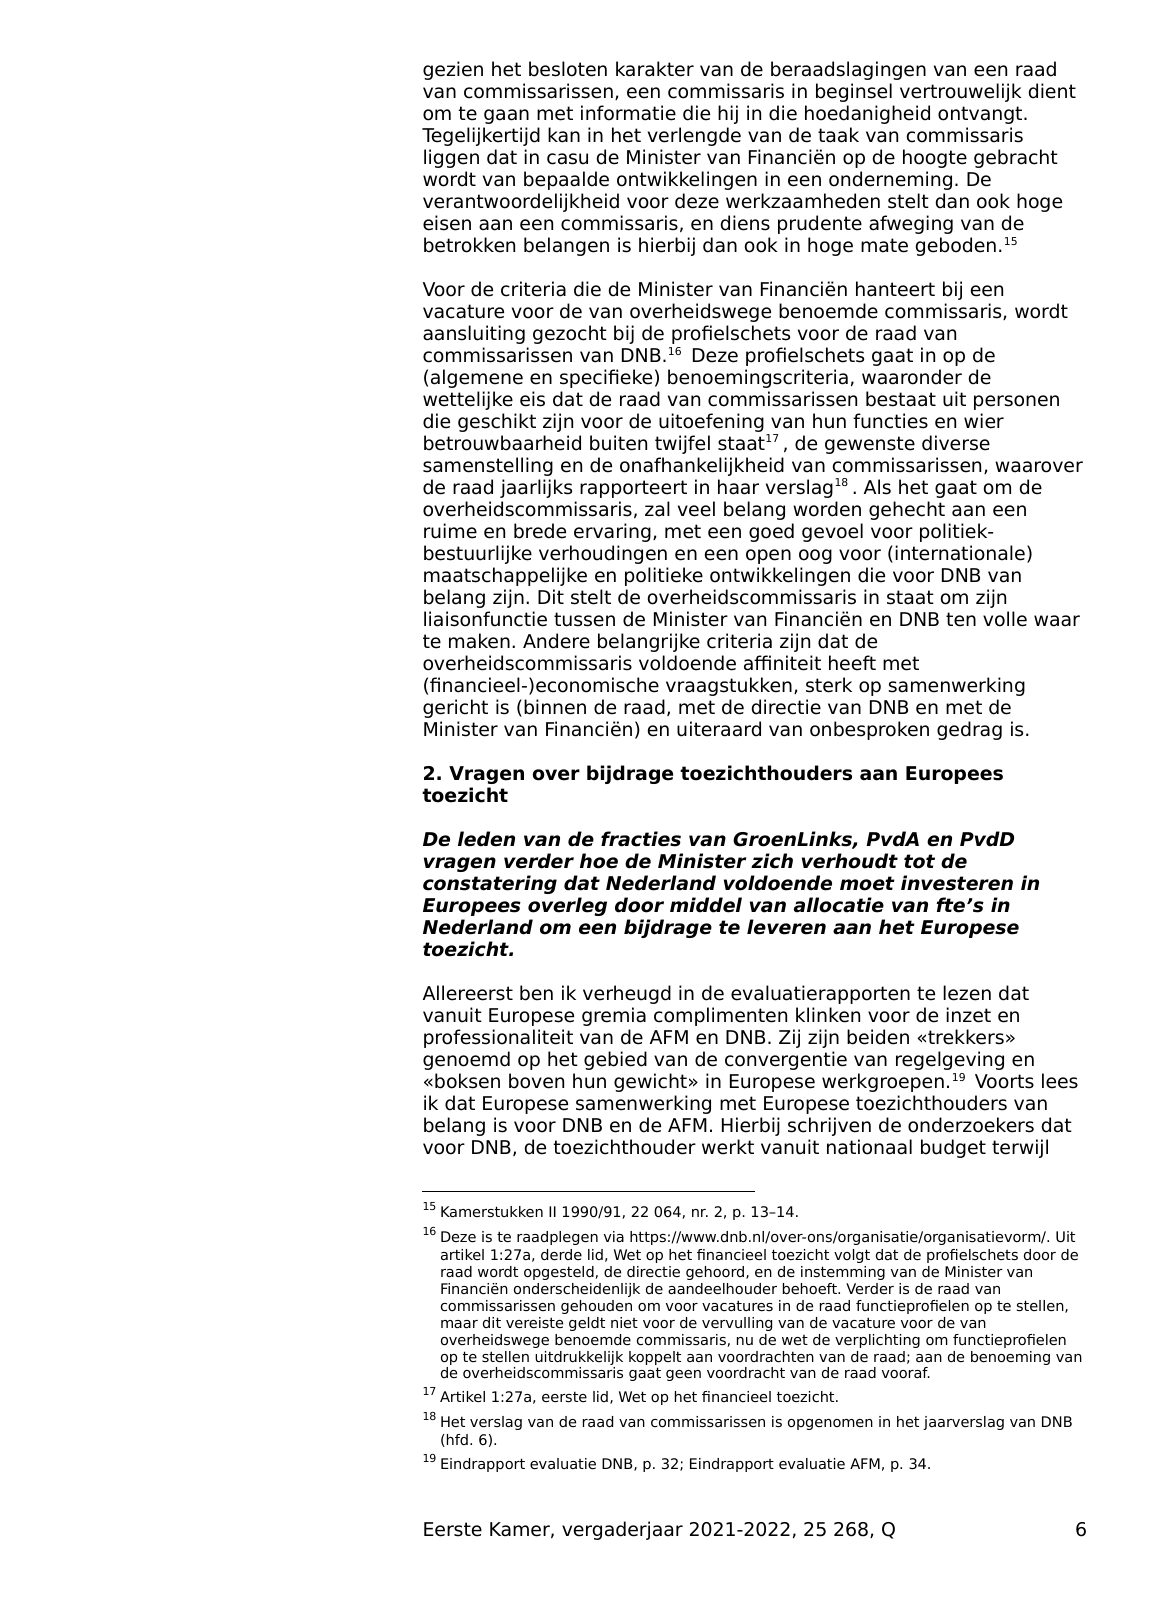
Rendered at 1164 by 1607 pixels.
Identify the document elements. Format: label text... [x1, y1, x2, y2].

text Allereerst ben ik verheugd in de evaluatierapporten te lezen dat vanuit Europese gremia complimenten klinken voor de inzet en professionaliteit van de AFM en DNB. Zij zijn beiden «trekkers» genoemd op het gebied van de convergentie van regelgeving en «boksen boven hun gewicht» in Europese werkgroepen. Voorts lees ik dat Europese samenwerking met Europese toezichthouders van belang is voor DNB en de AFM. Hierbij schrijven de onderzoekers dat voor DNB, de toezichthouder werkt vanuit nationaal budget terwijl [422, 983, 1087, 1159]
subtitle 2. Vragen over bijdrage toezichthouders aan Europees toezicht [422, 763, 1087, 807]
text Het verslag van de raad van commissarissen is opgenomen in het jaarverslag van DNB (hfd. 6). [422, 1410, 1087, 1449]
text gezien het besloten karakter van de beraadslagingen van een raad van commissarissen, een commissaris in beginsel vertrouwelijk dient om te gaan met informatie die hij in die hoedanigheid ontvangt. Tegelijkertijd kan in het verlengde van de taak van commissaris liggen dat in casu de Minister van Financiën op de hoogte gebracht wordt van bepaalde ontwikkelingen in een onderneming. De verantwoordelijkheid voor deze werkzaamheden stelt dan ook hoge eisen aan een commissaris, en diens prudente afweging van de betrokken belangen is hierbij dan ook in hoge mate geboden. [422, 59, 1087, 257]
text Eindrapport evaluatie DNB, p. 32; Eindrapport evaluatie AFM, p. 34. [422, 1452, 1087, 1474]
text De leden van de fracties van GroenLinks, PvdA en PvdD vragen verder hoe de Minister zich verhoudt tot de constatering dat Nederland voldoende moet investeren in Europees overleg door middel van allocatie van fte’s in Nederland om een bijdrage te leveren aan het Europese toezicht. [422, 829, 1087, 961]
text Artikel 1:27a, eerste lid, Wet op het financieel toezicht. [422, 1385, 1087, 1407]
text Deze is te raadplegen via https://www.dnb.nl/over-ons/organisatie/organisatievorm/. Uit artikel 1:27a, derde lid, Wet op het financieel toezicht volgt dat de profielschets door de raad wordt opgesteld, de directie gehoord, en de instemming van de Minister van Financiën onderscheidenlijk de aandeelhouder behoeft. Verder is de raad van commissarissen gehouden om voor vacatures in de raad functieprofielen op te stellen, maar dit vereiste geldt niet voor de vervulling van de vacature voor de van overheidswege benoemde commissaris, nu de wet de verplichting om functieprofielen op te stellen uitdrukkelijk koppelt aan voordrachten van de raad; aan de benoeming van de overheidscommissaris gaat geen voordracht van de raad vooraf. [422, 1225, 1087, 1382]
text Kamerstukken II 1990/91, 22 064, nr. 2, p. 13–14. [422, 1200, 1087, 1222]
text Voor de criteria die de Minister van Financiën hanteert bij een vacature voor de van overheidswege benoemde commissaris, wordt aansluiting gezocht bij de profielschets voor de raad van commissarissen van DNB. Deze profielschets gaat in op de (algemene en specifieke) benoemingscriteria, waaronder de wettelijke eis dat de raad van commissarissen bestaat uit personen die geschikt zijn voor de uitoefening van hun functies en wier betrouwbaarheid buiten twijfel staat, de gewenste diverse samenstelling en de onafhankelijkheid van commissarissen, waarover de raad jaarlijks rapporteert in haar verslag. Als het gaat om de overheidscommissaris, zal veel belang worden gehecht aan een ruime en brede ervaring, met een goed gevoel voor politiek-bestuurlijke verhoudingen en een open oog voor (internationale) maatschappelijke en politieke ontwikkelingen die voor DNB van belang zijn. Dit stelt de overheidscommissaris in staat om zijn liaisonfunctie tussen de Minister van Financiën en DNB ten volle waar te maken. Andere belangrijke criteria zijn dat de overheidscommissaris voldoende affiniteit heeft met (financieel-)economische vraagstukken, sterk op samenwerking gericht is (binnen de raad, met de directie van DNB en met de Minister van Financiën) en uiteraard van onbesproken gedrag is. [422, 279, 1087, 741]
